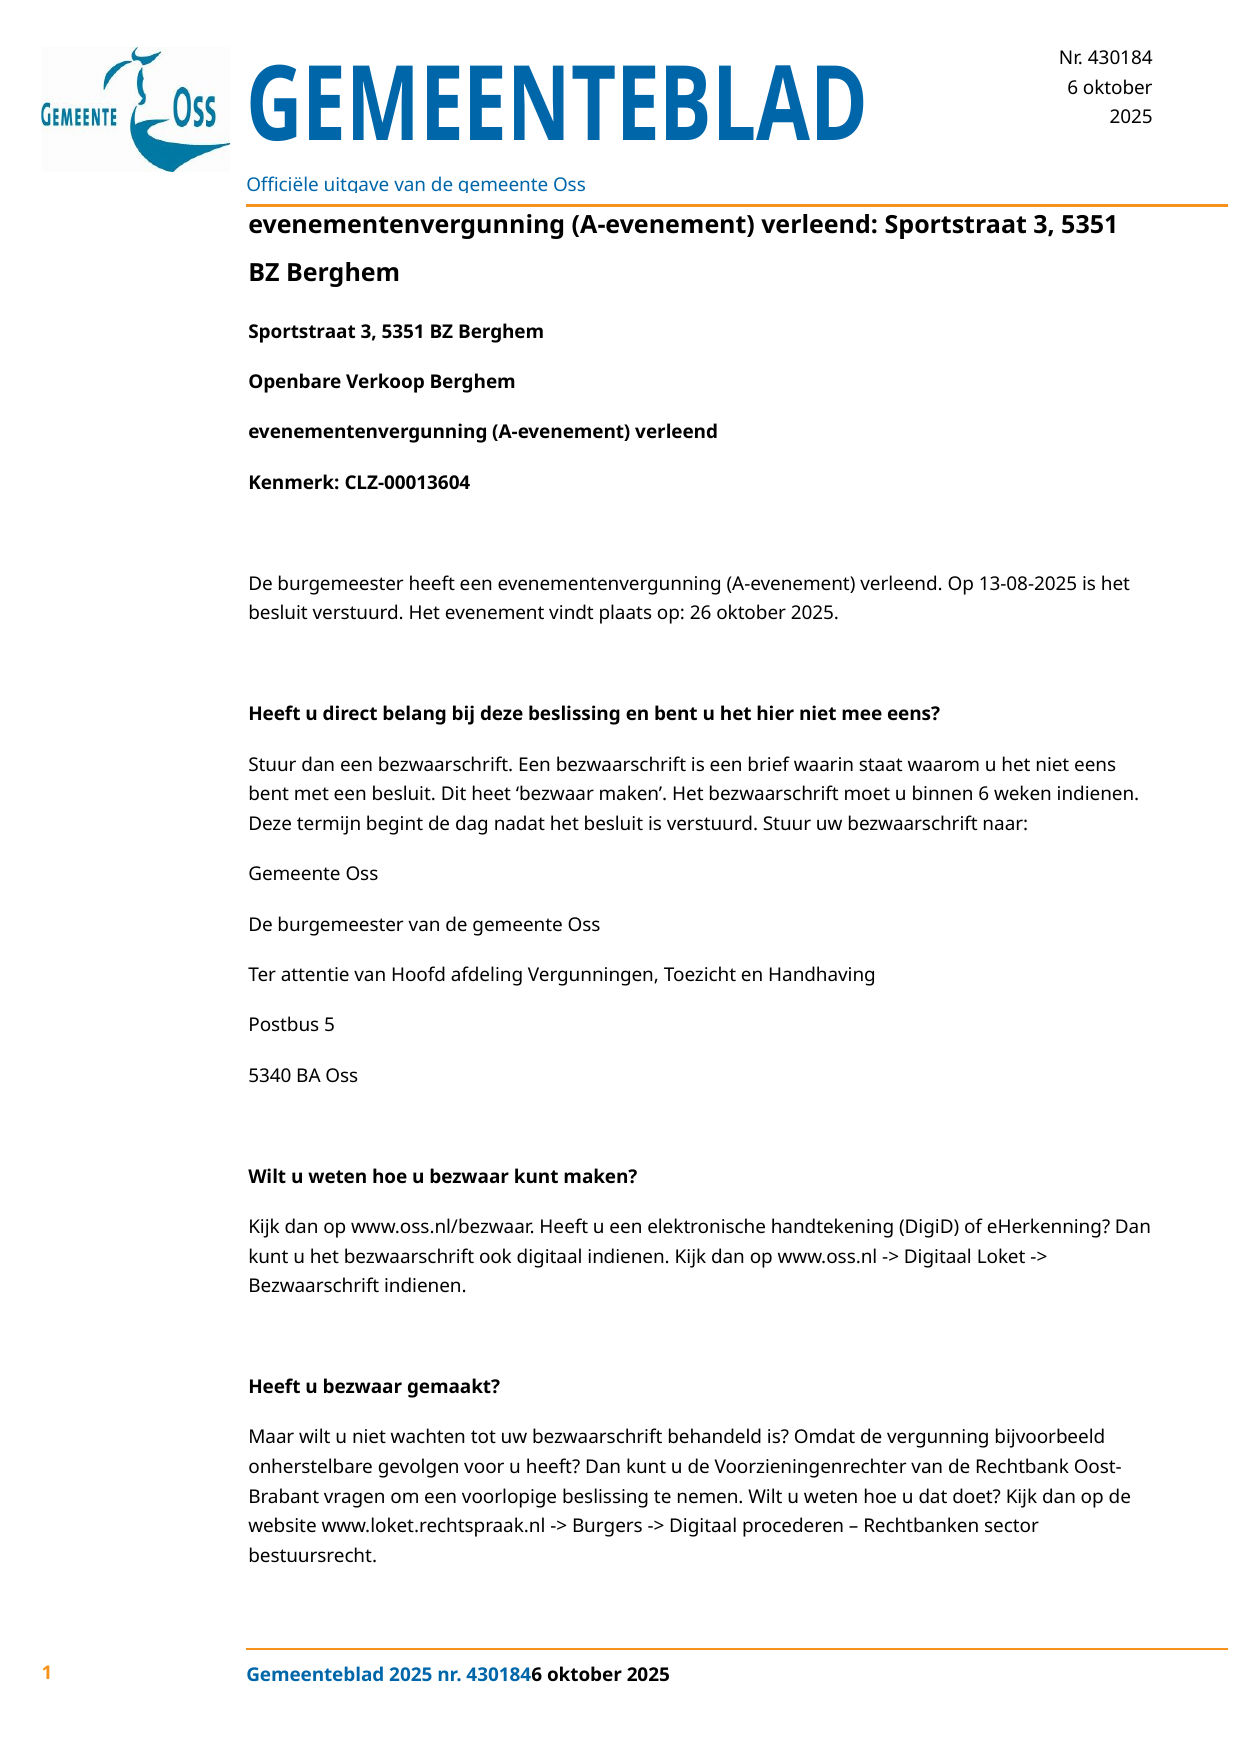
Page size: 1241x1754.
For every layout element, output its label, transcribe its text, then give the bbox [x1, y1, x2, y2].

text De burgemeester van de gemeente Oss [248, 911, 1152, 937]
text Stuur dan een bezwaarschrift. Een bezwaarschrift is een brief waarin staat waarom u het niet eens bent met een besluit. Dit heet ‘bezwaar maken’. Het bezwaarschrift moet u binnen 6 weken indienen. Deze termijn begint de dag nadat het besluit is verstuurd. Stuur uw bezwaarschrift naar: [248, 751, 1152, 836]
text Kenmerk: CLZ-00013604 [248, 469, 1152, 495]
text Heeft u bezwaar gemaakt? [248, 1373, 1152, 1399]
text Gemeente Oss [248, 860, 1152, 886]
text Maar wilt u niet wachten tot uw bezwaarschrift behandeld is? Omdat de vergunning bijvoorbeeld onherstelbare gevolgen voor u heeft? Dan kunt u de Voorzieningenrechter van de Rechtbank Oost-Brabant vragen om een voorlopige beslissing te nemen. Wilt u weten hoe u dat doet? Kijk dan op de website www.loket.rechtspraak.nl -> Burgers -> Digitaal procederen – Rechtbanken sector bestuursrecht. [248, 1424, 1152, 1568]
picture [41, 47, 231, 172]
text Kijk dan op www.oss.nl/bezwaar. Heeft u een elektronische handtekening (DigiD) of eHerkenning? Dan kunt u het bezwaarschrift ook digitaal indienen. Kijk dan op www.oss.nl -> Digitaal Loket -> Bezwaarschrift indienen. [248, 1213, 1152, 1298]
text Ter attentie van Hoofd afdeling Vergunningen, Toezicht en Handhaving [248, 961, 1152, 987]
text Openbare Verkoop Berghem [248, 368, 1152, 394]
text Wilt u weten hoe u bezwaar kunt maken? [248, 1163, 1152, 1189]
text evenementenvergunning (A-evenement) verleend [248, 419, 1152, 444]
text evenementenvergunning (A-evenement) verleend: Sportstraat 3, 5351 BZ Berghem [248, 207, 1152, 288]
text Sportstraat 3, 5351 BZ Berghem [248, 318, 1152, 344]
text 5340 BA Oss [248, 1062, 1152, 1088]
text De burgemeester heeft een evenementenvergunning (A-evenement) verleend. Op 13-08-2025 is het besluit verstuurd. Het evenement vindt plaats op: 26 oktober 2025. [248, 570, 1152, 625]
text Postbus 5 [248, 1012, 1152, 1037]
text Heeft u direct belang bij deze beslissing en bent u het hier niet mee eens? [248, 700, 1152, 726]
